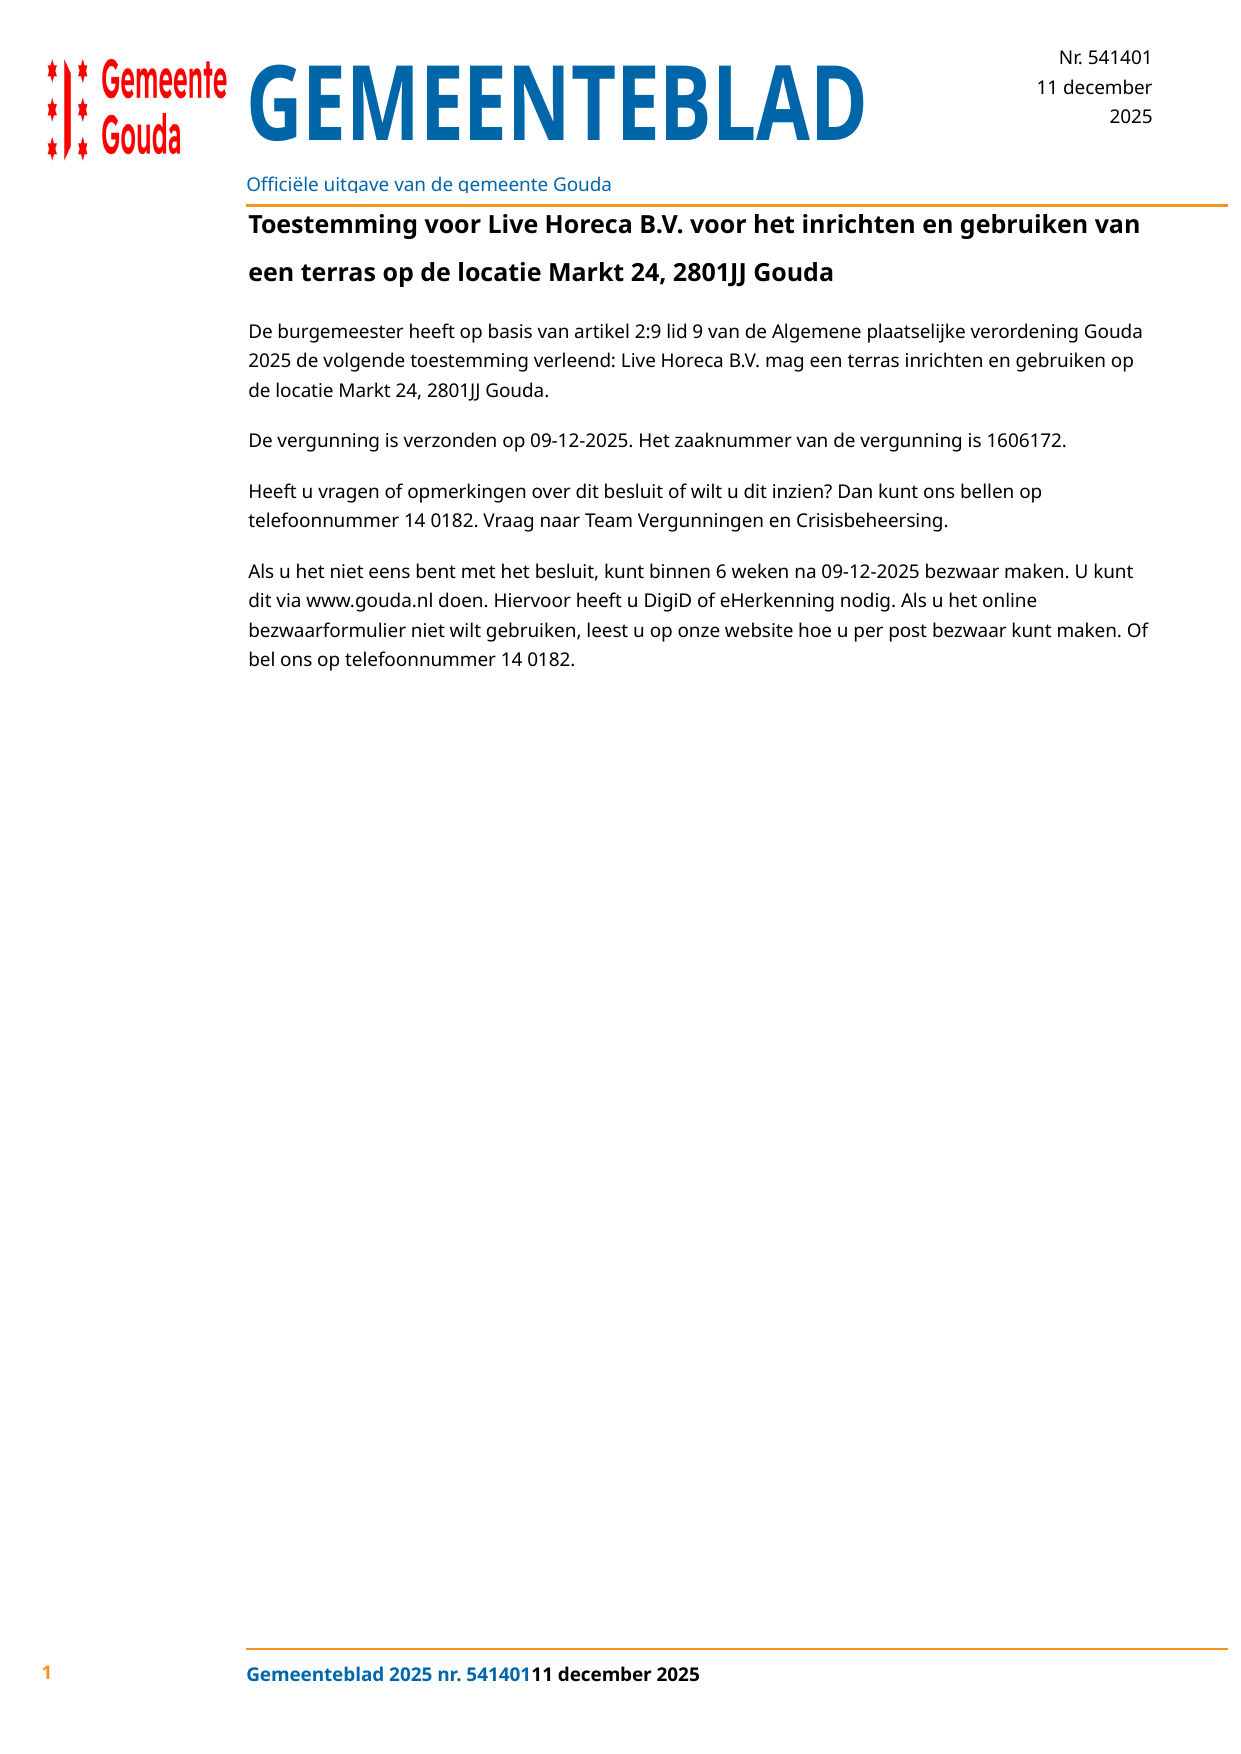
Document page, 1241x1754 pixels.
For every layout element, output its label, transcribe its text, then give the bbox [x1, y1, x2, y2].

picture [41, 47, 231, 172]
text Heeft u vragen of opmerkingen over dit besluit of wilt u dit inzien? Dan kunt ons bellen op telefoonnummer 14 0182. Vraag naar Team Vergunningen en Crisisbeheersing. [248, 478, 1152, 533]
text De vergunning is verzonden op 09-12-2025. Het zaaknummer van de vergunning is 1606172. [248, 427, 1152, 453]
text Als u het niet eens bent met het besluit, kunt binnen 6 weken na 09-12-2025 bezwaar maken. U kunt dit via www.gouda.nl doen. Hiervoor heeft u DigiD of eHerkenning nodig. Als u het online bezwaarformulier niet wilt gebruiken, leest u op onze website hoe u per post bezwaar kunt maken. Of bel ons op telefoonnummer 14 0182. [248, 558, 1152, 672]
text De burgemeester heeft op basis van artikel 2:9 lid 9 van de Algemene plaatselijke verordening Gouda 2025 de volgende toestemming verleend: Live Horeca B.V. mag een terras inrichten en gebruiken op de locatie Markt 24, 2801JJ Gouda. [248, 318, 1152, 403]
text Toestemming voor Live Horeca B.V. voor het inrichten en gebruiken van een terras op de locatie Markt 24, 2801JJ Gouda [248, 207, 1152, 288]
